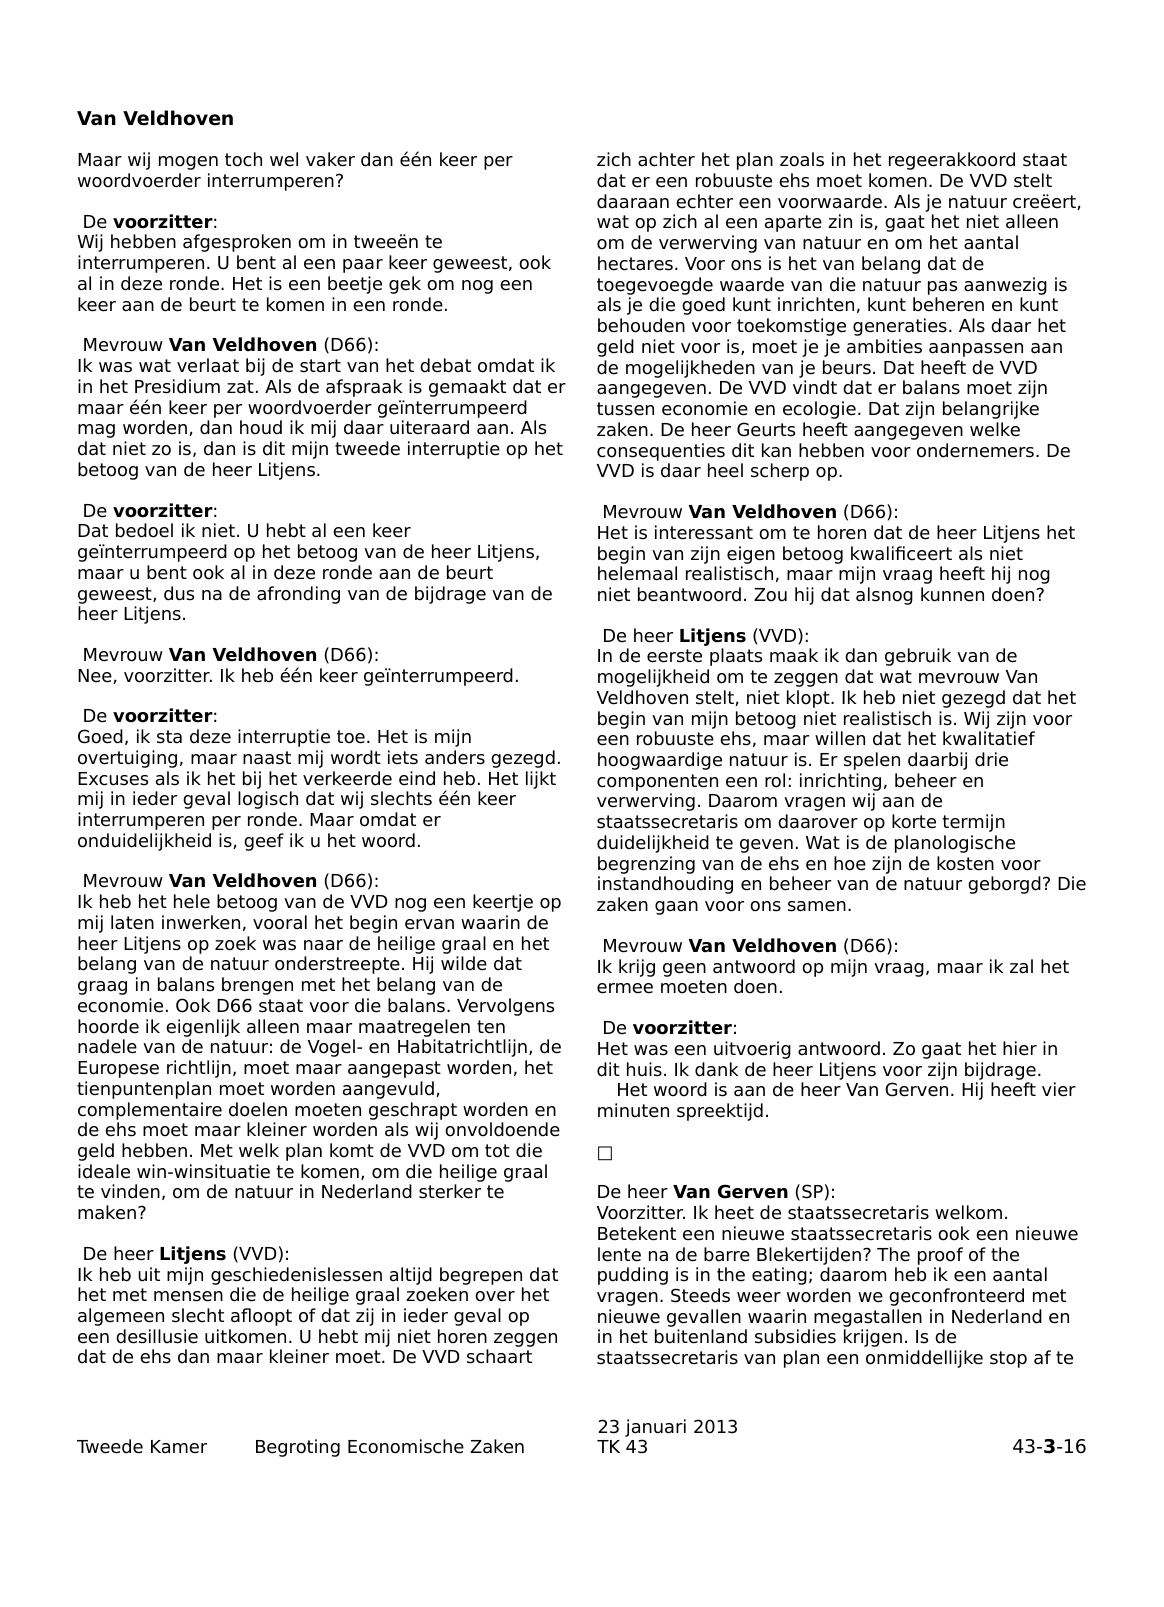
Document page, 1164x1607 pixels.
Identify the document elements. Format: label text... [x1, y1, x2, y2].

text Mevrouw Van Veldhoven (D66): [77, 871, 567, 892]
text Mevrouw Van Veldhoven (D66): [596, 936, 1087, 956]
text De voorzitter: [596, 1018, 1087, 1039]
text Ik heb het hele betoog van de VVD nog een keertje op mij laten inwerken, vooral het begin ervan waarin de heer Litjens op zoek was naar de heilige graal en het belang van de natuur onderstreepte. Hij wilde dat graag in balans brengen met het belang van de economie. Ook D66 staat voor die balans. Vervolgens hoorde ik eigenlijk alleen maar maatregelen ten nadele van de natuur: de Vogel- en Habitatrichtlijn, de Europese richtlijn, moet maar aangepast worden, het tienpuntenplan moet worden aangevuld, complementaire doelen moeten geschrapt worden en de ehs moet maar kleiner worden als wij onvoldoende geld hebben. Met welk plan komt de VVD om tot die ideale win-winsituatie te komen, om die heilige graal te vinden, om de natuur in Nederland sterker te maken? [77, 892, 567, 1224]
text De voorzitter: [77, 706, 567, 727]
text Ik krijg geen antwoord op mijn vraag, maar ik zal het ermee moeten doen. [596, 956, 1087, 998]
text De heer Van Gerven (SP): [596, 1182, 1087, 1203]
text □ [596, 1142, 1087, 1162]
text De voorzitter: [77, 500, 567, 521]
text In de eerste plaats maak ik dan gebruik van de mogelijkheid om te zeggen dat wat mevrouw Van Veldhoven stelt, niet klopt. Ik heb niet gezegd dat het begin van mijn betoog niet realistisch is. Wij zijn voor een robuuste ehs, maar willen dat het kwalitatief hoogwaardige natuur is. Er spelen daarbij drie componenten een rol: inrichting, beheer en verwerving. Daarom vragen wij aan de staatssecretaris om daarover op korte termijn duidelijkheid te geven. Wat is de planologische begrenzing van de ehs en hoe zijn de kosten voor instandhouding en beheer van de natuur geborgd? Die zaken gaan voor ons samen. [596, 646, 1087, 916]
text zich achter het plan zoals in het regeerakkoord staat dat er een robuuste ehs moet komen. De VVD stelt daaraan echter een voorwaarde. Als je natuur creëert, wat op zich al een aparte zin is, gaat het niet alleen om de verwerving van natuur en om het aantal hectares. Voor ons is het van belang dat de toegevoegde waarde van die natuur pas aanwezig is als je die goed kunt inrichten, kunt beheren en kunt behouden voor toekomstige generaties. Als daar het geld niet voor is, moet je je ambities aanpassen aan de mogelijkheden van je beurs. Dat heeft de VVD aangegeven. De VVD vindt dat er balans moet zijn tussen economie en ecologie. Dat zijn belangrijke zaken. De heer Geurts heeft aangegeven welke consequenties dit kan hebben voor ondernemers. De VVD is daar heel scherp op. [596, 150, 1087, 482]
text De heer Litjens (VVD): [596, 626, 1087, 646]
text Mevrouw Van Veldhoven (D66): [77, 645, 567, 666]
text Het woord is aan de heer Van Gerven. Hij heeft vier minuten spreektijd. [596, 1080, 1087, 1122]
text Het is interessant om te horen dat de heer Litjens het begin van zijn eigen betoog kwalificeert als niet helemaal realistisch, maar mijn vraag heeft hij nog niet beantwoord. Zou hij dat alsnog kunnen doen? [596, 523, 1087, 606]
text Mevrouw Van Veldhoven (D66): [596, 502, 1087, 523]
text Ik heb uit mijn geschiedenislessen altijd begrepen dat het met mensen die de heilige graal zoeken over het algemeen slecht afloopt of dat zij in ieder geval op een desillusie uitkomen. U hebt mij niet horen zeggen dat de ehs dan maar kleiner moet. De VVD schaart [77, 1264, 567, 1368]
text De heer Litjens (VVD): [77, 1244, 567, 1264]
text De voorzitter: [77, 212, 567, 232]
text Goed, ik sta deze interruptie toe. Het is mijn overtuiging, maar naast mij wordt iets anders gezegd. Excuses als ik het bij het verkeerde eind heb. Het lijkt mij in ieder geval logisch dat wij slechts één keer interrumperen per ronde. Maar omdat er onduidelijkheid is, geef ik u het woord. [77, 727, 567, 851]
text Wij hebben afgesproken om in tweeën te interrumperen. U bent al een paar keer geweest, ook al in deze ronde. Het is een beetje gek om nog een keer aan de beurt te komen in een ronde. [77, 232, 567, 315]
text Maar wij mogen toch wel vaker dan één keer per woordvoerder interrumperen? [77, 150, 567, 192]
text Ik was wat verlaat bij de start van het debat omdat ik in het Presidium zat. Als de afspraak is gemaakt dat er maar één keer per woordvoerder geïnterrumpeerd mag worden, dan houd ik mij daar uiteraard aan. Als dat niet zo is, dan is dit mijn tweede interruptie op het betoog van de heer Litjens. [77, 356, 567, 480]
text Het was een uitvoerig antwoord. Zo gaat het hier in dit huis. Ik dank de heer Litjens voor zijn bijdrage. [596, 1039, 1087, 1080]
text Voorzitter. Ik heet de staatssecretaris welkom. Betekent een nieuwe staatssecretaris ook een nieuwe lente na de barre Blekertijden? The proof of the pudding is in the eating; daarom heb ik een aantal vragen. Steeds weer worden we geconfronteerd met nieuwe gevallen waarin megastallen in Nederland en in het buitenland subsidies krijgen. Is de staatssecretaris van plan een onmiddellijke stop af te [596, 1203, 1087, 1369]
text Dat bedoel ik niet. U hebt al een keer geïnterrumpeerd op het betoog van de heer Litjens, maar u bent ook al in deze ronde aan de beurt geweest, dus na de afronding van de bijdrage van de heer Litjens. [77, 521, 567, 625]
text Mevrouw Van Veldhoven (D66): [77, 335, 567, 356]
text Nee, voorzitter. Ik heb één keer geïnterrumpeerd. [77, 666, 567, 686]
